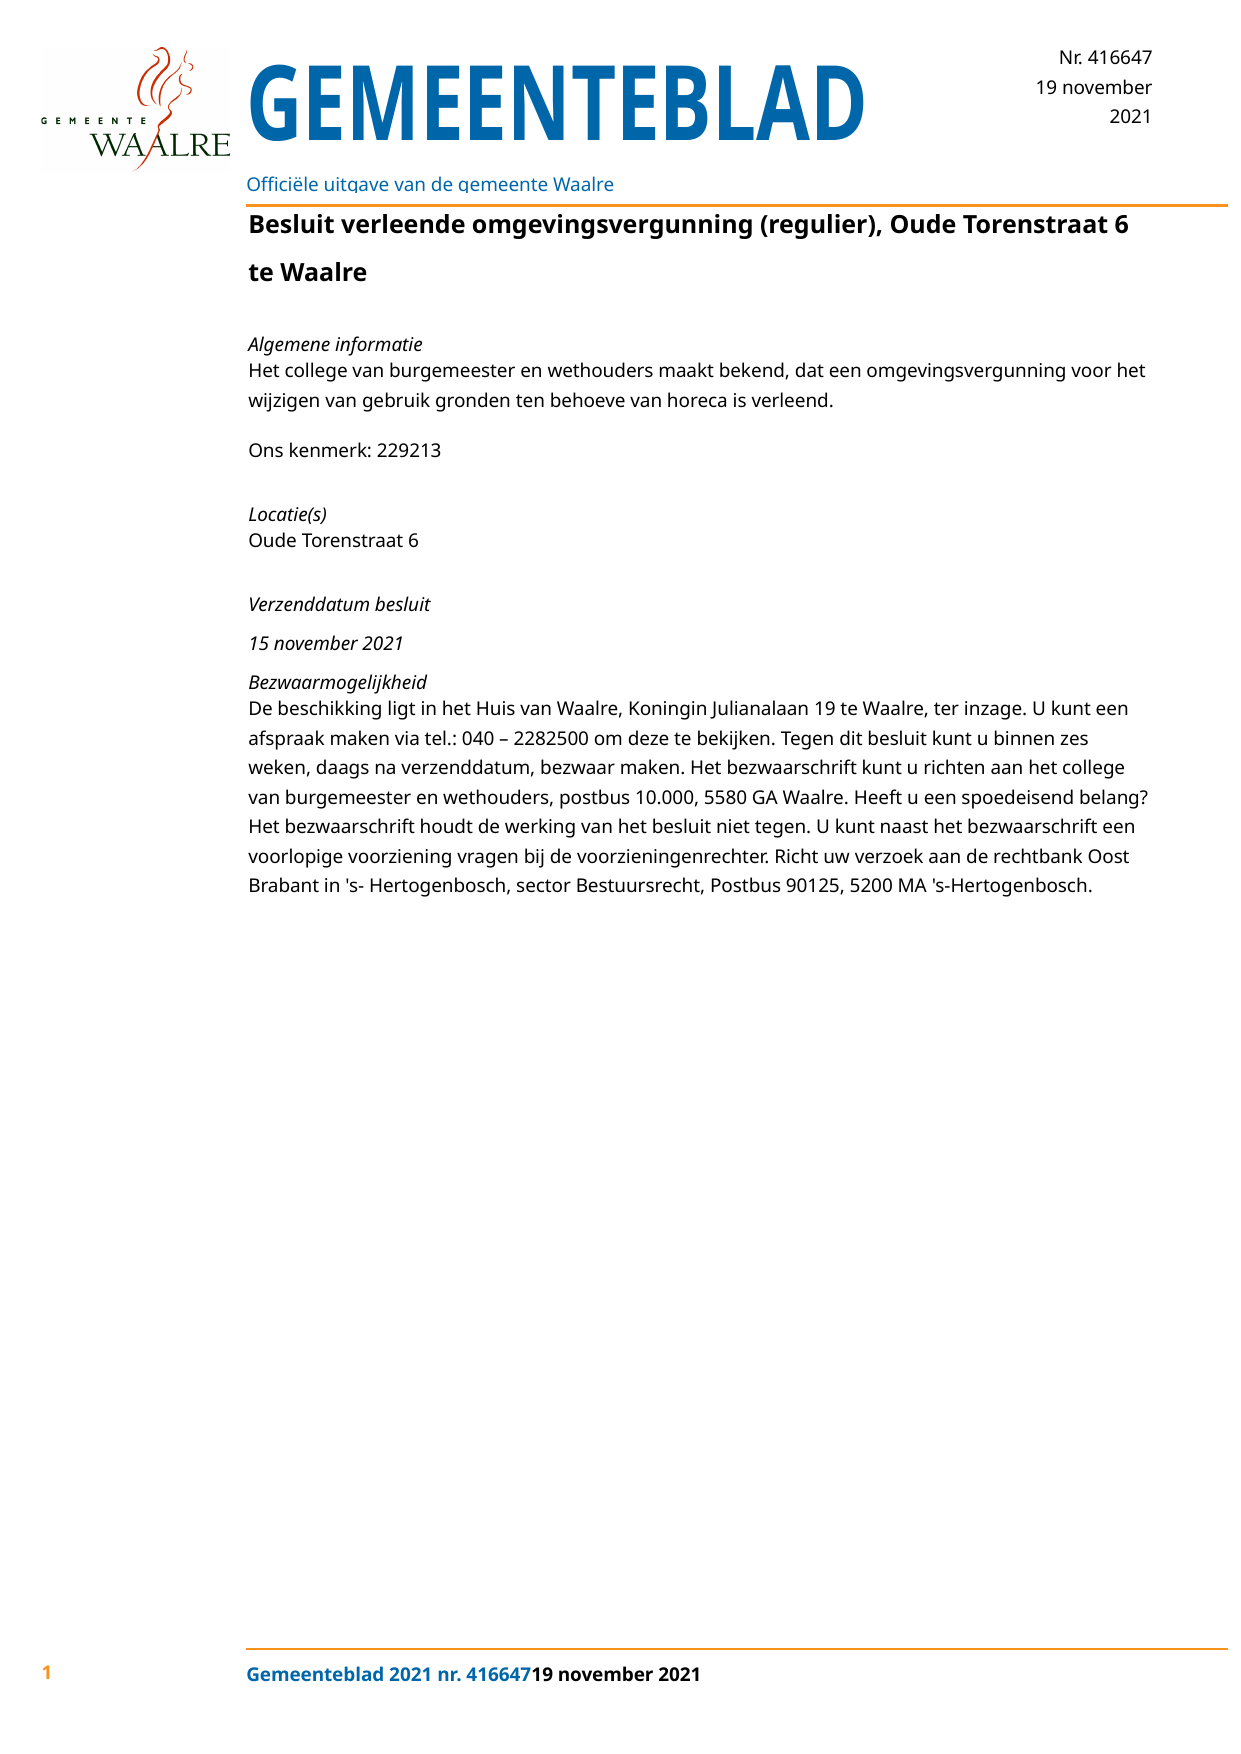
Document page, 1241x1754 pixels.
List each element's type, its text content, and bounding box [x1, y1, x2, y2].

text Algemene informatie [248, 331, 1152, 357]
text Verzenddatum besluit [248, 591, 1152, 617]
text Bezwaarmogelijkheid [248, 669, 1152, 695]
picture [41, 47, 231, 172]
text Het college van burgemeester en wethouders maakt bekend, dat een omgevingsvergunning voor het wijzigen van gebruik gronden ten behoeve van horeca is verleend. [248, 357, 1152, 412]
text Ons kenmerk: 229213 [248, 437, 1152, 463]
text De beschikking ligt in het Huis van Waalre, Koningin Julianalaan 19 te Waalre, ter inzage. U kunt een afspraak maken via tel.: 040 – 2282500 om deze te bekijken. Tegen dit besluit kunt u binnen zes weken, daags na verzenddatum, bezwaar maken. Het bezwaarschrift kunt u richten aan het college van burgemeester en wethouders, postbus 10.000, 5580 GA Waalre. Heeft u een spoedeisend belang? Het bezwaarschrift houdt de werking van het besluit niet tegen. U kunt naast het bezwaarschrift een voorlopige voorziening vragen bij de voorzieningenrechter. Richt uw verzoek aan de rechtbank Oost Brabant in 's- Hertogenbosch, sector Bestuursrecht, Postbus 90125, 5200 MA 's-Hertogenbosch. [248, 695, 1152, 898]
text Besluit verleende omgevingsvergunning (regulier), Oude Torenstraat 6 te Waalre [248, 207, 1152, 288]
text Oude Torenstraat 6 [248, 527, 1152, 553]
text Locatie(s) [248, 501, 1152, 527]
text 15 november 2021 [248, 630, 1152, 656]
